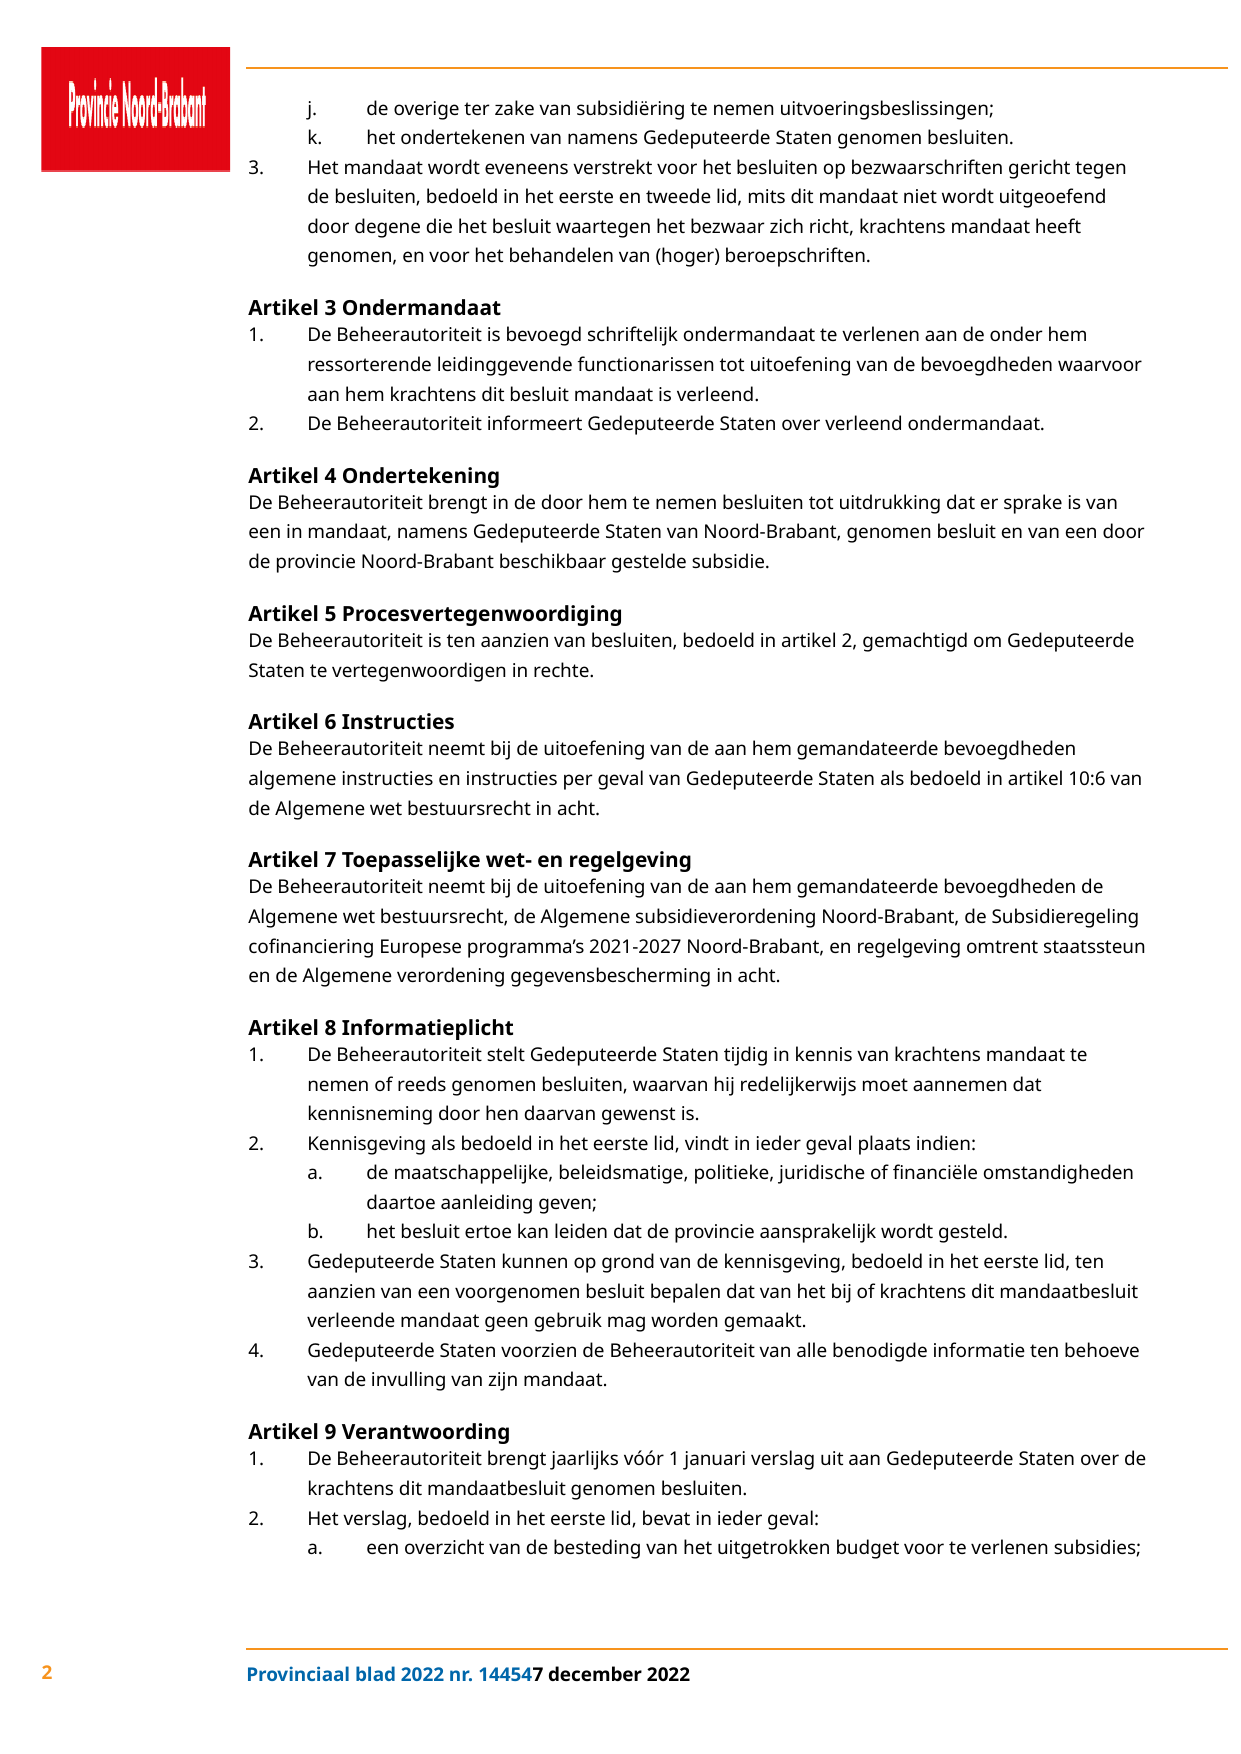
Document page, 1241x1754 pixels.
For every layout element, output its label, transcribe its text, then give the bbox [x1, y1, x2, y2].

text De Beheerautoriteit brengt in de door hem te nemen besluiten tot uitdrukking dat er sprake is van een in mandaat, namens Gedeputeerde Staten van Noord-Brabant, genomen besluit en van een door de provincie Noord-Brabant beschikbaar gestelde subsidie. [248, 489, 1152, 574]
text De Beheerautoriteit neemt bij de uitoefening van de aan hem gemandateerde bevoegdheden de Algemene wet bestuursrecht, de Algemene subsidieverordening Noord-Brabant, de Subsidieregeling cofinanciering Europese programma’s 2021-2027 Noord-Brabant, en regelgeving omtrent staatssteun en de Algemene verordening gegevensbescherming in acht. [248, 874, 1152, 988]
text Artikel 3 Ondermandaat [248, 293, 1152, 322]
text Artikel 8 Informatieplicht [248, 1013, 1152, 1041]
list Gedeputeerde Staten voorzien de Beheerautoriteit van alle benodigde informatie ten behoeve van de invulling van zijn mandaat. [248, 1337, 1152, 1392]
list een overzicht van de besteding van het uitgetrokken budget voor te verlenen subsidies; [307, 1534, 1152, 1560]
text Artikel 4 Ondertekening [248, 461, 1152, 489]
list De Beheerautoriteit brengt jaarlijks vóór 1 januari verslag uit aan Gedeputeerde Staten over de krachtens dit mandaatbesluit genomen besluiten. [248, 1446, 1152, 1501]
text Artikel 5 Procesvertegenwoordiging [248, 599, 1152, 627]
list Het verslag, bedoeld in het eerste lid, bevat in ieder geval: [248, 1505, 1152, 1530]
list De Beheerautoriteit stelt Gedeputeerde Staten tijdig in kennis van krachtens mandaat te nemen of reeds genomen besluiten, waarvan hij redelijkerwijs moet aannemen dat kennisneming door hen daarvan gewenst is. [248, 1041, 1152, 1126]
list het besluit ertoe kan leiden dat de provincie aansprakelijk wordt gesteld. [307, 1219, 1152, 1244]
text Artikel 7 Toepasselijke wet- en regelgeving [248, 845, 1152, 874]
picture [41, 47, 231, 172]
list De Beheerautoriteit is bevoegd schriftelijk ondermandaat te verlenen aan de onder hem ressorterende leidinggevende functionarissen tot uitoefening van de bevoegdheden waarvoor aan hem krachtens dit besluit mandaat is verleend. [248, 322, 1152, 406]
list het ondertekenen van namens Gedeputeerde Staten genomen besluiten. [307, 124, 1152, 150]
list Het mandaat wordt eveneens verstrekt voor het besluiten op bezwaarschriften gericht tegen de besluiten, bedoeld in het eerste en tweede lid, mits dit mandaat niet wordt uitgeoefend door degene die het besluit waartegen het bezwaar zich richt, krachtens mandaat heeft genomen, en voor het behandelen van (hoger) beroepschriften. [248, 154, 1152, 268]
text De Beheerautoriteit neemt bij de uitoefening van de aan hem gemandateerde bevoegdheden algemene instructies en instructies per geval van Gedeputeerde Staten als bedoeld in artikel 10:6 van de Algemene wet bestuursrecht in acht. [248, 736, 1152, 821]
list Kennisgeving als bedoeld in het eerste lid, vindt in ieder geval plaats indien: [248, 1130, 1152, 1156]
list de overige ter zake van subsidiëring te nemen uitvoeringsbeslissingen; [307, 95, 1152, 121]
text Artikel 6 Instructies [248, 707, 1152, 736]
list Gedeputeerde Staten kunnen op grond van de kennisgeving, bedoeld in het eerste lid, ten aanzien van een voorgenomen besluit bepalen dat van het bij of krachtens dit mandaatbesluit verleende mandaat geen gebruik mag worden gemaakt. [248, 1248, 1152, 1333]
text De Beheerautoriteit is ten aanzien van besluiten, bedoeld in artikel 2, gemachtigd om Gedeputeerde Staten te vertegenwoordigen in rechte. [248, 627, 1152, 682]
text Artikel 9 Verantwoording [248, 1417, 1152, 1446]
list De Beheerautoriteit informeert Gedeputeerde Staten over verleend ondermandaat. [248, 410, 1152, 436]
list de maatschappelijke, beleidsmatige, politieke, juridische of financiële omstandigheden daartoe aanleiding geven; [307, 1159, 1152, 1215]
